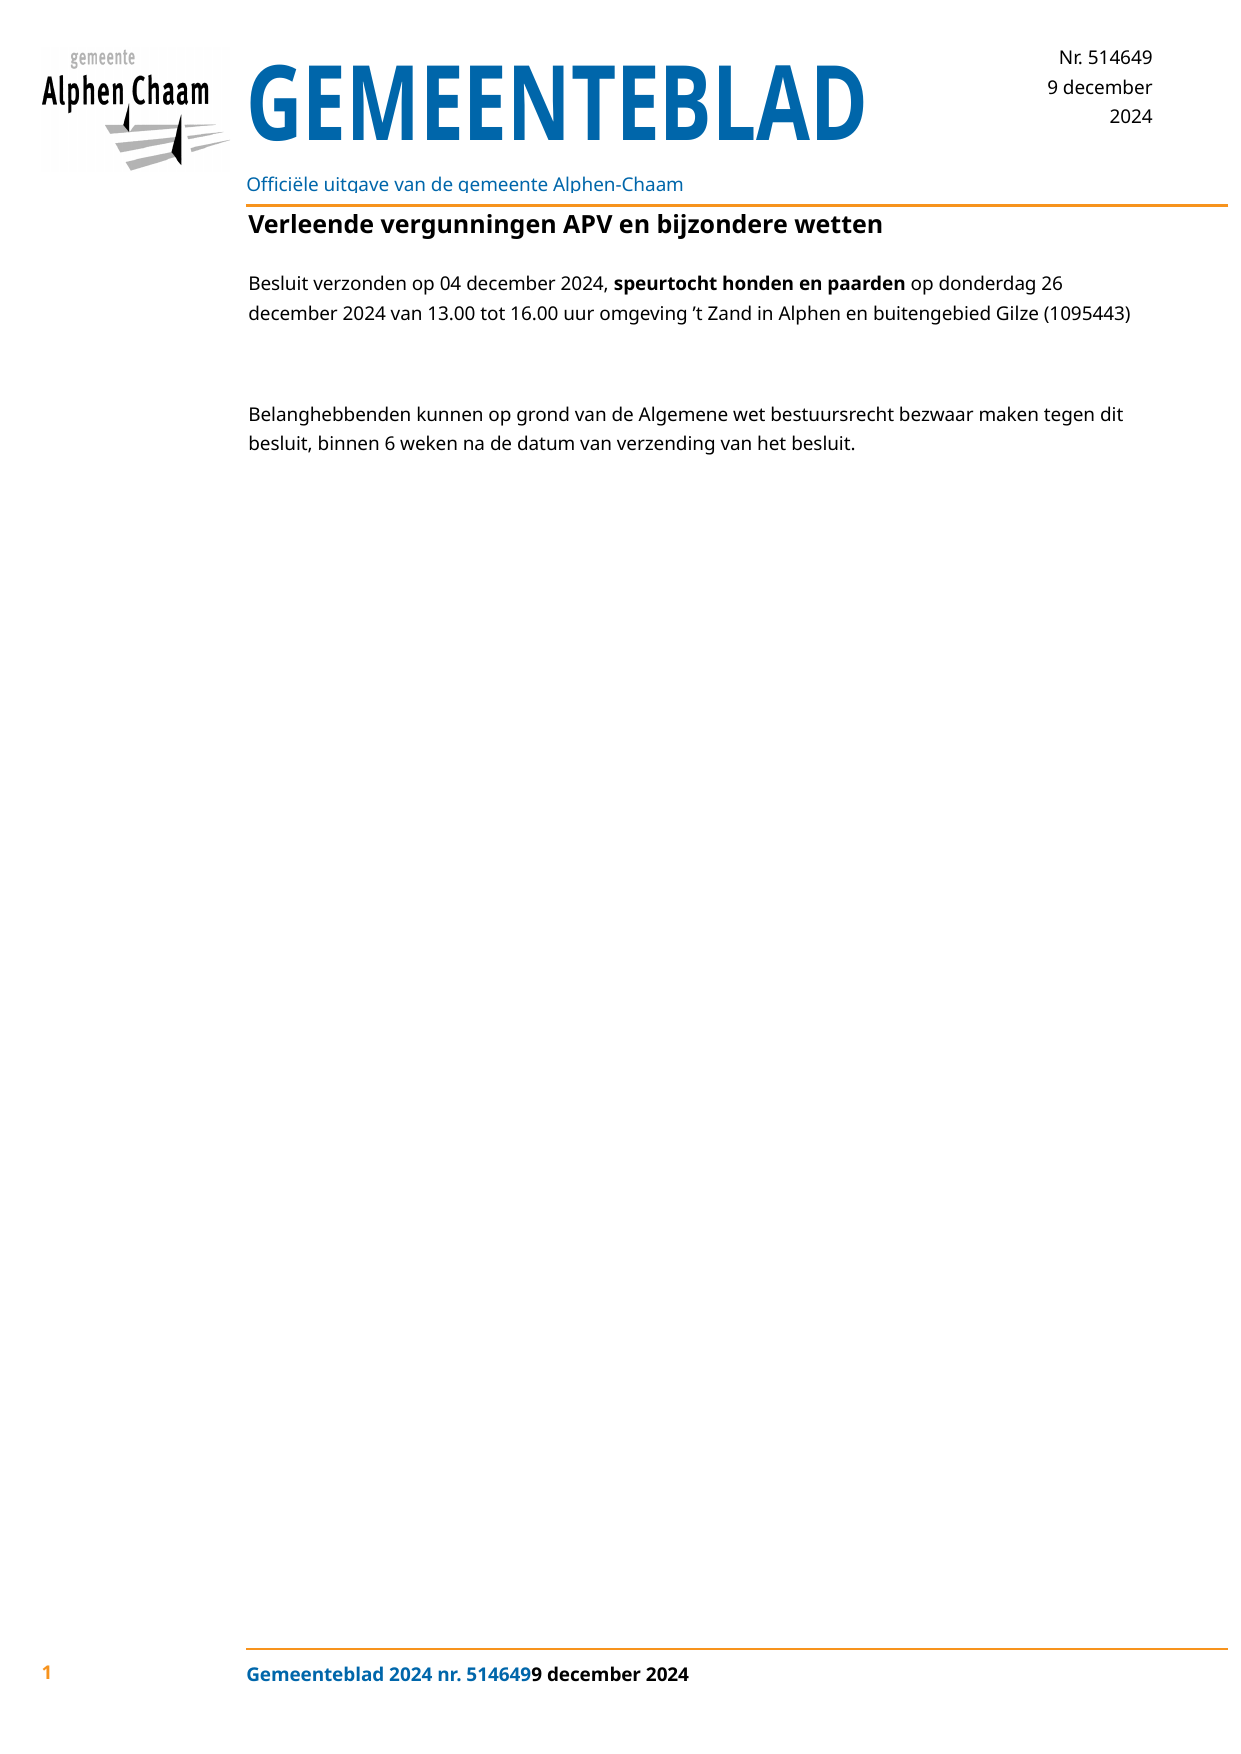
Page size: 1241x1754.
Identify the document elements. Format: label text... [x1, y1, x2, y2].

text Belanghebbenden kunnen op grond van de Algemene wet bestuursrecht bezwaar maken tegen dit besluit, binnen 6 weken na de datum van verzending van het besluit. [248, 401, 1152, 456]
picture [41, 47, 231, 172]
text Besluit verzonden op 04 december 2024, speurtocht honden en paarden op donderdag 26 december 2024 van 13.00 tot 16.00 uur omgeving ’t Zand in Alphen en buitengebied Gilze (1095443) [248, 270, 1152, 326]
text Verleende vergunningen APV en bijzondere wetten [248, 207, 1152, 241]
